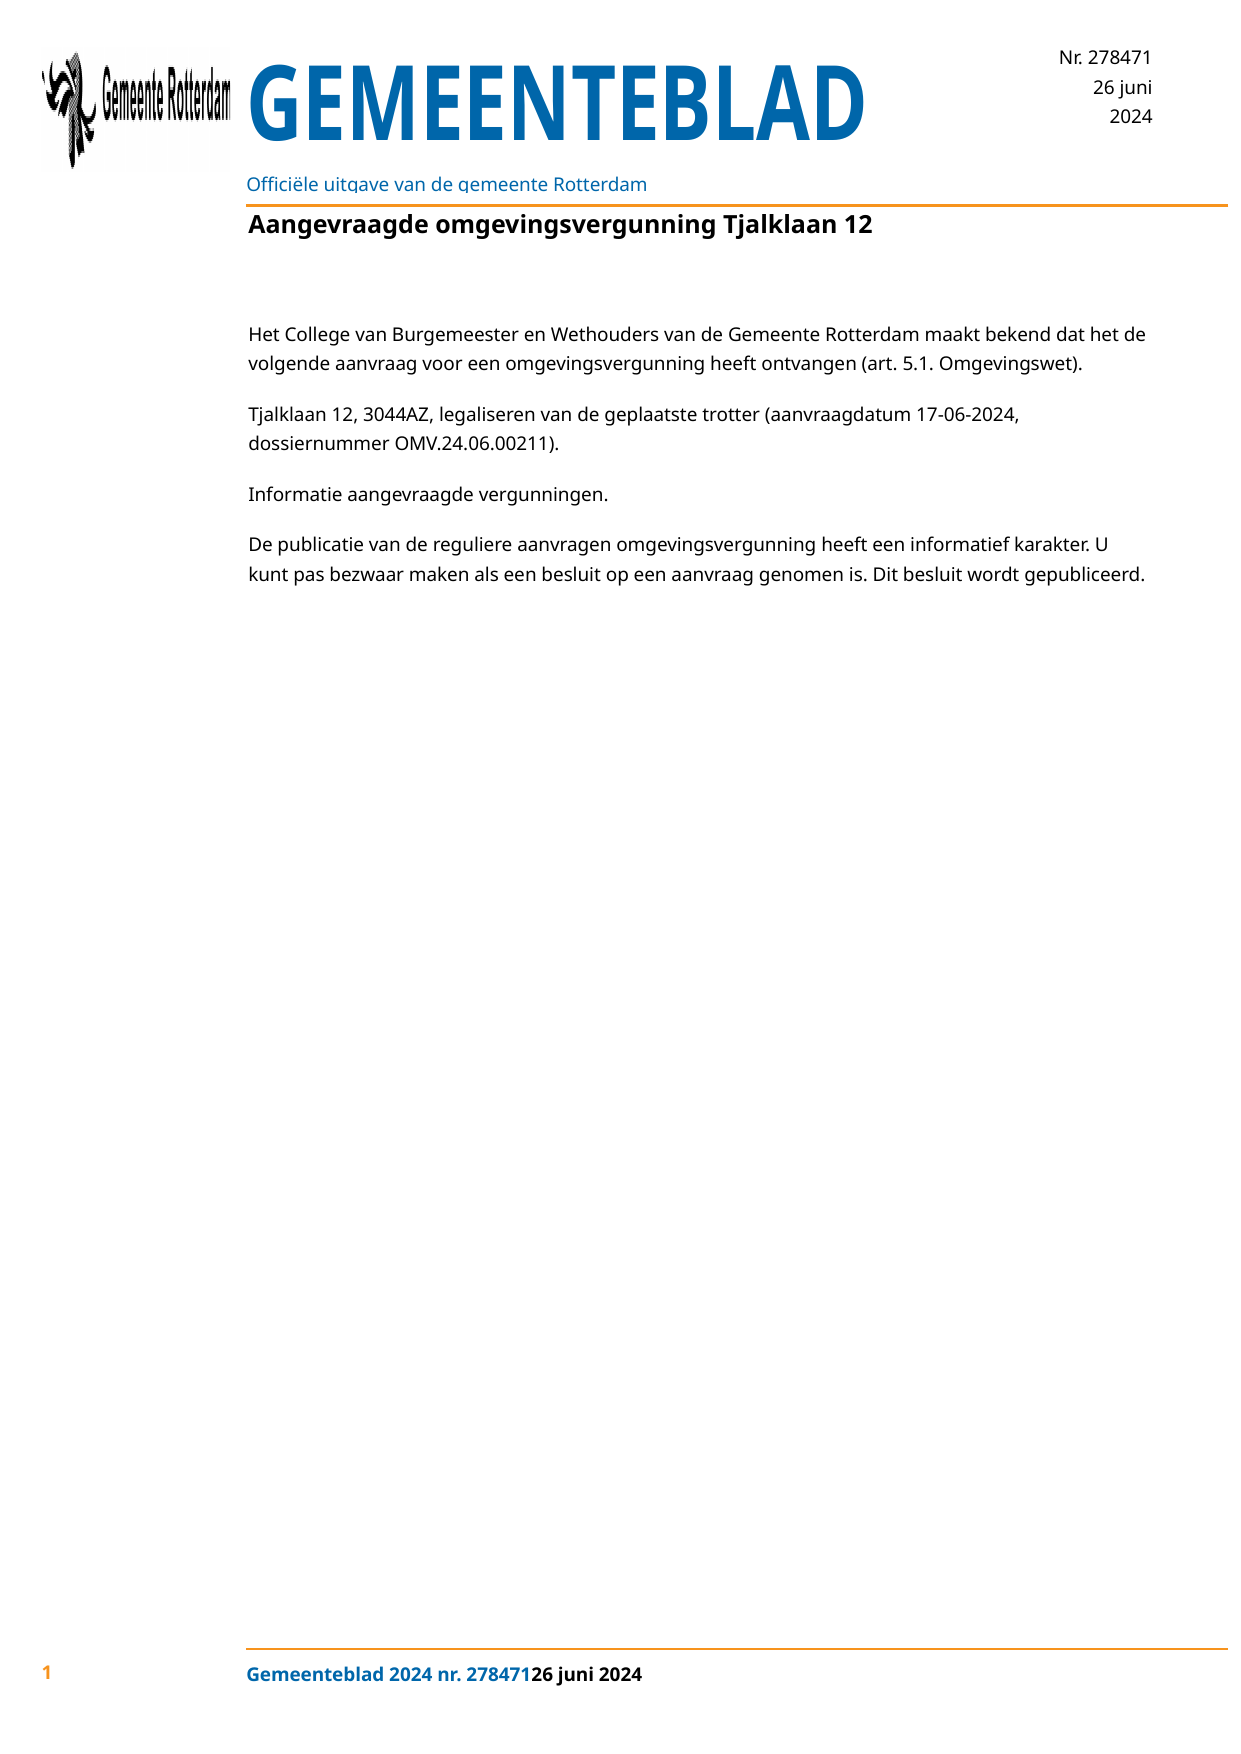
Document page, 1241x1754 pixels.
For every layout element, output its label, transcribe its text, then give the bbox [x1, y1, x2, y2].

text Het College van Burgemeester en Wethouders van de Gemeente Rotterdam maakt bekend dat het de volgende aanvraag voor een omgevingsvergunning heeft ontvangen (art. 5.1. Omgevingswet). [248, 321, 1152, 376]
text Informatie aangevraagde vergunningen. [248, 481, 1152, 506]
picture [41, 47, 231, 172]
text Aangevraagde omgevingsvergunning Tjalklaan 12 [248, 207, 1152, 241]
text De publicatie van de reguliere aanvragen omgevingsvergunning heeft een informatief karakter. U kunt pas bezwaar maken als een besluit op een aanvraag genomen is. Dit besluit wordt gepubliceerd. [248, 531, 1152, 586]
text Tjalklaan 12, 3044AZ, legaliseren van de geplaatste trotter (aanvraagdatum 17-06-2024, dossiernummer OMV.24.06.00211). [248, 401, 1152, 456]
